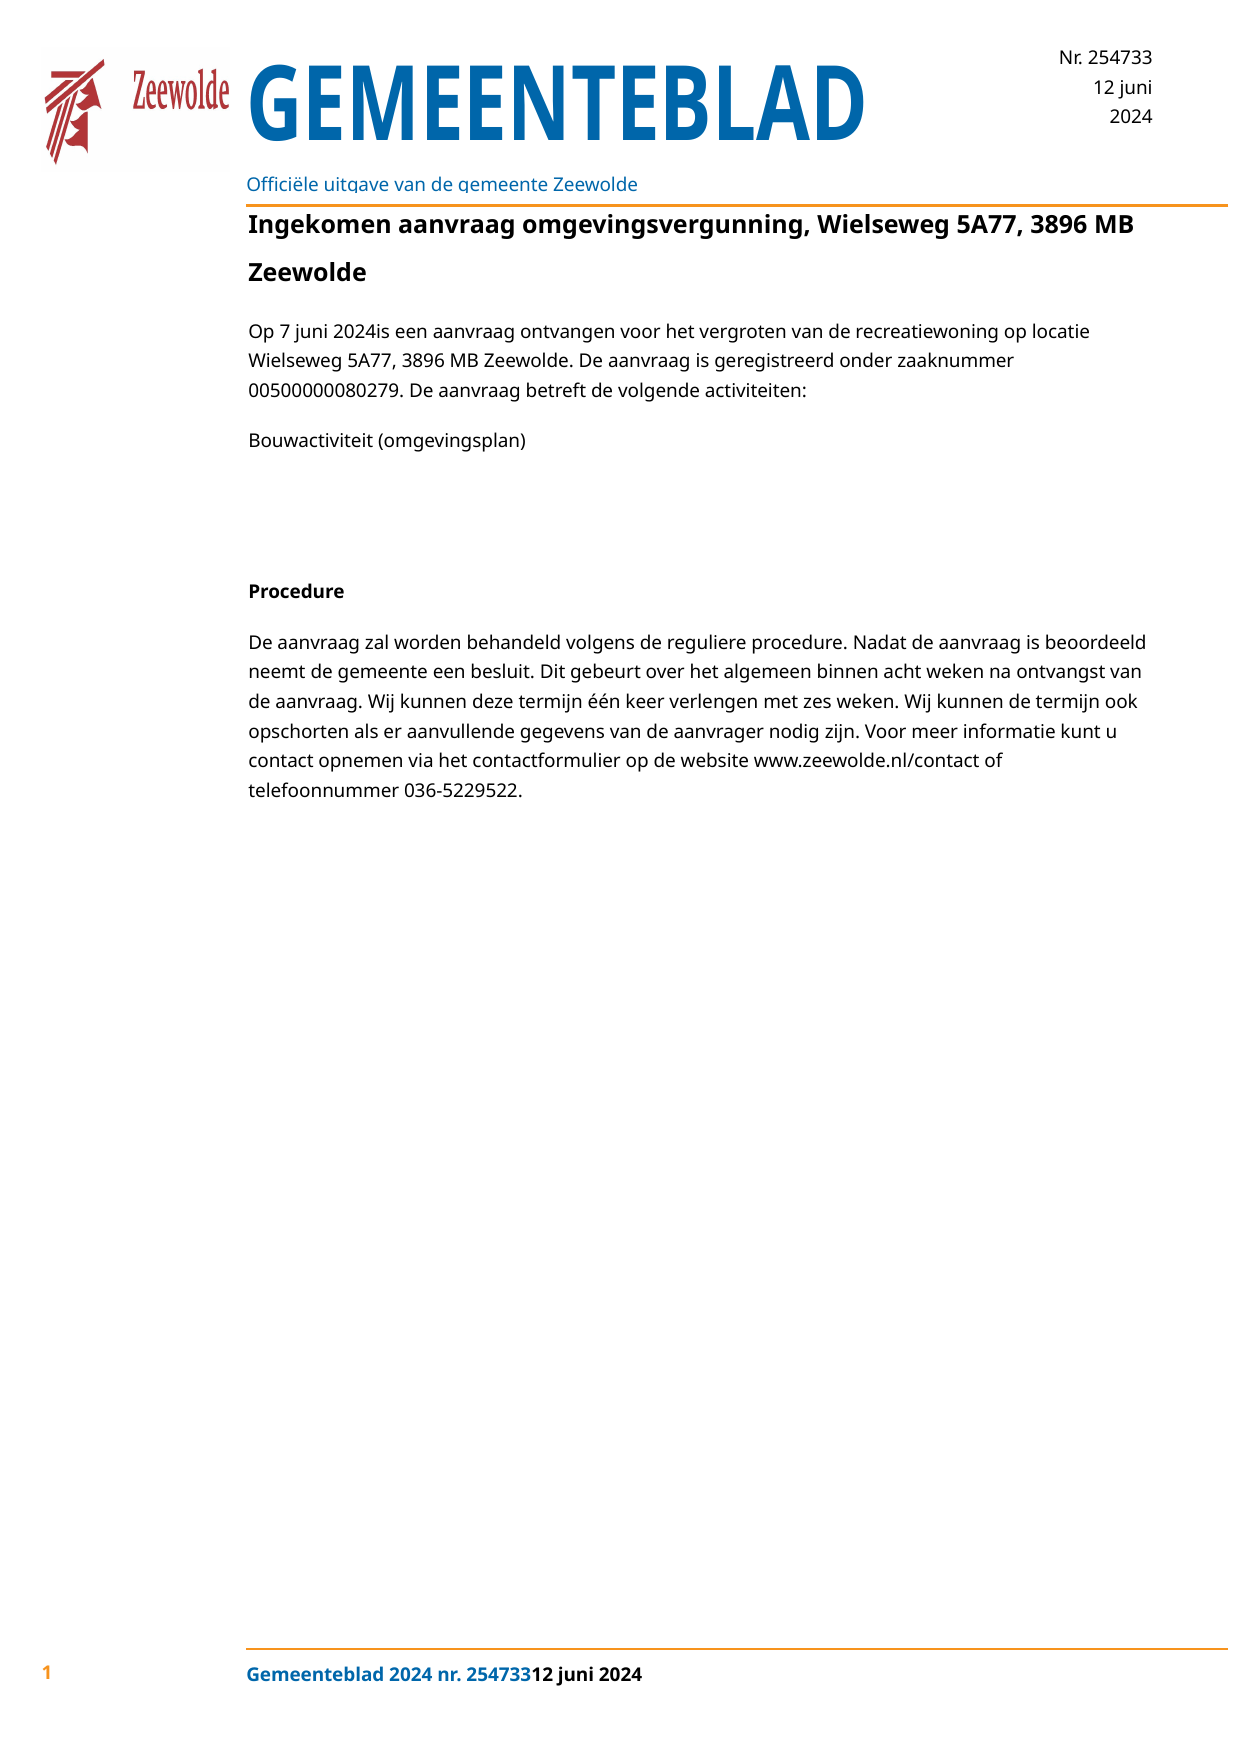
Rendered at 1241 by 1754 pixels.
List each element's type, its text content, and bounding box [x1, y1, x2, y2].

text Ingekomen aanvraag omgevingsvergunning, Wielseweg 5A77, 3896 MB Zeewolde [248, 207, 1152, 288]
text Op 7 juni 2024is een aanvraag ontvangen voor het vergroten van de recreatiewoning op locatie Wielseweg 5A77, 3896 MB Zeewolde. De aanvraag is geregistreerd onder zaaknummer 00500000080279. De aanvraag betreft de volgende activiteiten: [248, 318, 1152, 403]
text Procedure [248, 579, 1152, 604]
text De aanvraag zal worden behandeld volgens de reguliere procedure. Nadat de aanvraag is beoordeeld neemt de gemeente een besluit. Dit gebeurt over het algemeen binnen acht weken na ontvangst van de aanvraag. Wij kunnen deze termijn één keer verlengen met zes weken. Wij kunnen de termijn ook opschorten als er aanvullende gegevens van de aanvrager nodig zijn. Voor meer informatie kunt u contact opnemen via het contactformulier op de website www.zeewolde.nl/contact of telefoonnummer 036-5229522. [248, 629, 1152, 803]
text Bouwactiviteit (omgevingsplan) [248, 427, 1152, 453]
picture [41, 47, 231, 172]
